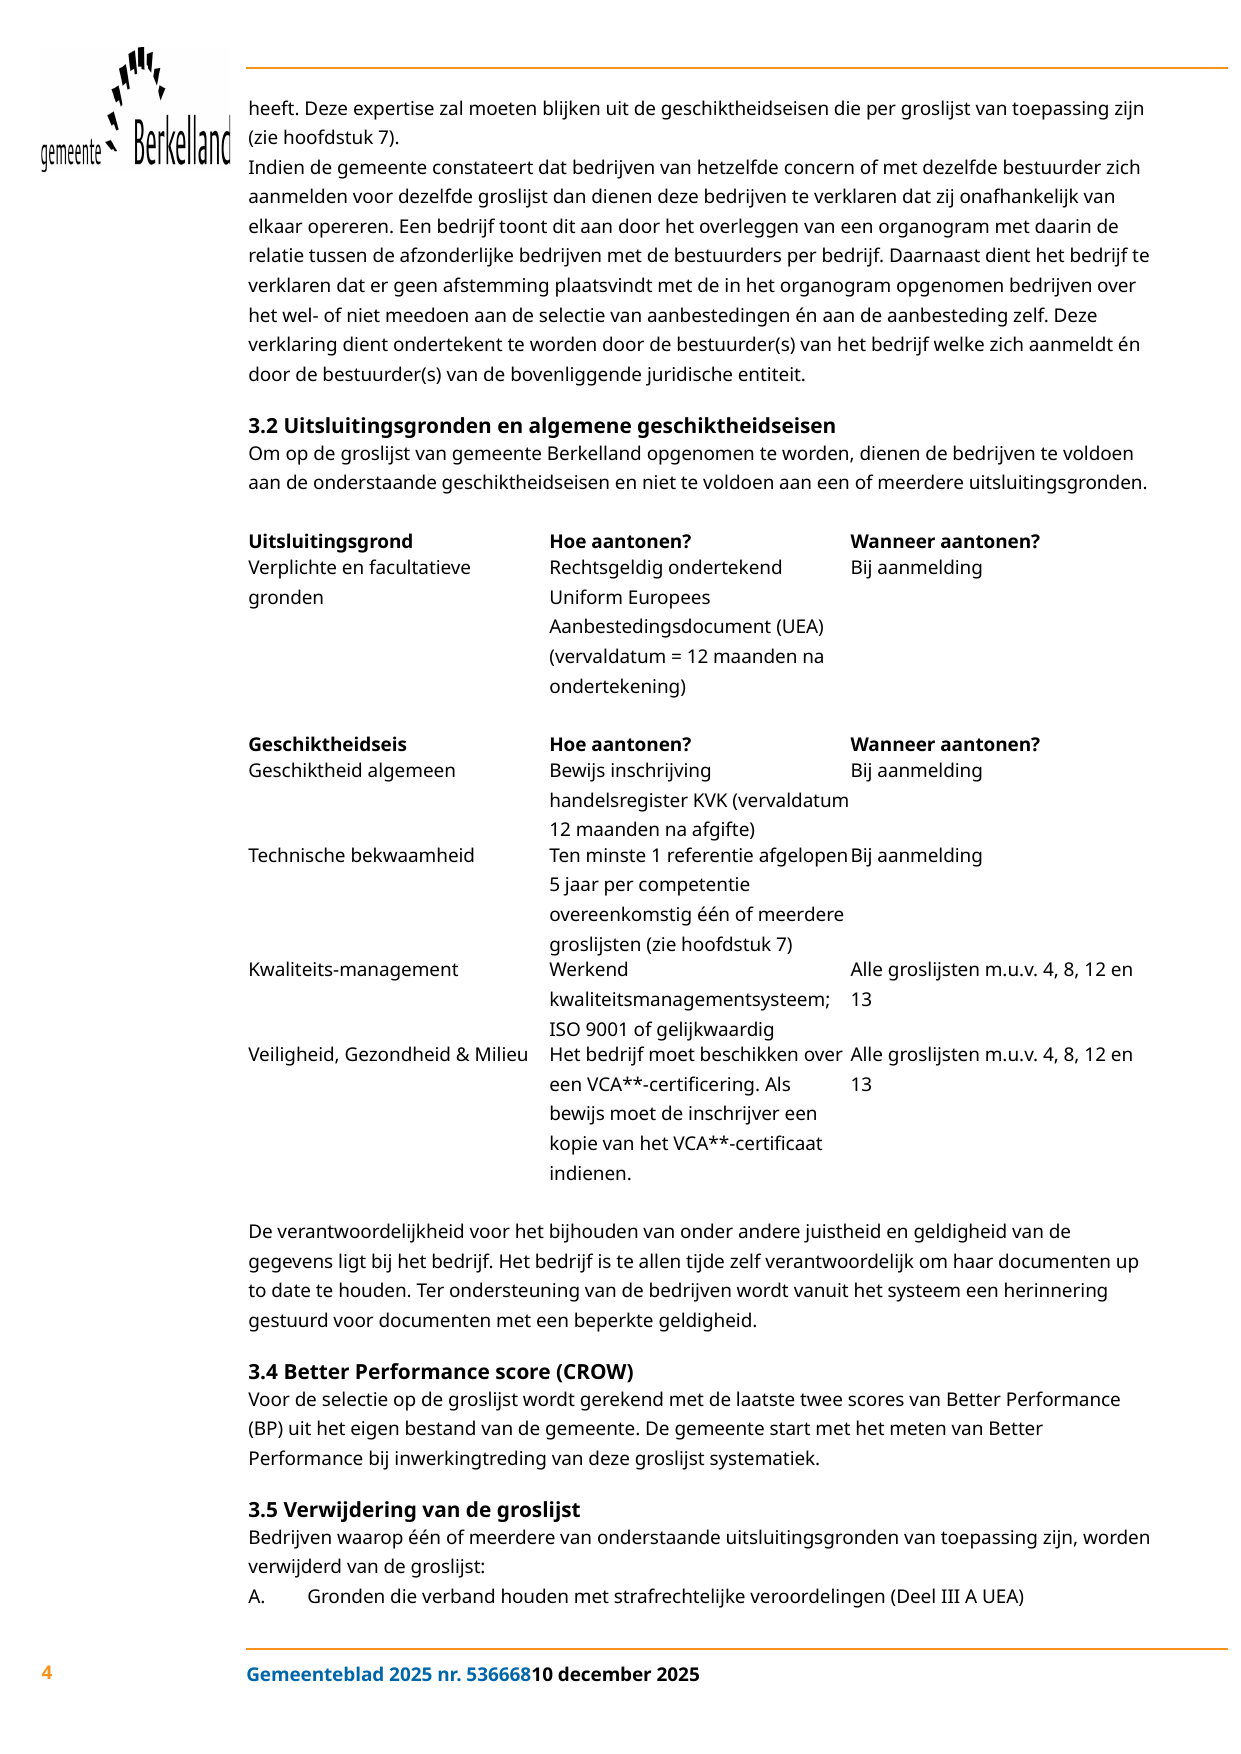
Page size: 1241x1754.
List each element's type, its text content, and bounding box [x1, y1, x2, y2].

table_header Wanneer aantonen? [850, 529, 1152, 554]
table_header Uitsluitingsgrond [248, 529, 549, 554]
text Voor de selectie op de groslijst wordt gerekend met de laatste twee scores van Better Performance (BP) uit het eigen bestand van de gemeente. De gemeente start met het meten van Better Performance bij inwerkingtreding van deze groslijst systematiek. [248, 1386, 1152, 1471]
table_header Wanneer aantonen? [850, 731, 1152, 757]
table_cell Rechtsgeldig ondertekend Uniform Europees Aanbestedingsdocument (UEA) (vervaldatum = 12 maanden na ondertekening) [549, 555, 850, 698]
table_cell Ten minste 1 referentie afgelopen 5 jaar per competentie overeenkomstig één of meerdere groslijsten (zie hoofdstuk 7) [549, 842, 850, 957]
table_cell Bij aanmelding [850, 757, 1152, 842]
table_cell Werkend kwaliteitsmanagementsysteem; ISO 9001 of gelijkwaardig [549, 957, 850, 1041]
table_cell Bij aanmelding [850, 555, 1152, 698]
table_cell Bij aanmelding [850, 842, 1152, 957]
table_cell Veiligheid, Gezondheid & Milieu [248, 1041, 549, 1186]
table_cell Verplichte en facultatieve gronden [248, 555, 549, 698]
table_header Geschiktheidseis [248, 731, 549, 757]
table_cell Bewijs inschrijving handelsregister KVK (vervaldatum 12 maanden na afgifte) [549, 757, 850, 842]
table_header Hoe aantonen? [549, 529, 850, 554]
table_cell Geschiktheid algemeen [248, 757, 549, 842]
table_cell Technische bekwaamheid [248, 842, 549, 957]
text heeft. Deze expertise zal moeten blijken uit de geschiktheidseisen die per groslijst van toepassing zijn (zie hoofdstuk 7). [248, 95, 1152, 150]
table_cell Alle groslijsten m.u.v. 4, 8, 12 en 13 [850, 1041, 1152, 1186]
text 3.2 Uitsluitingsgronden en algemene geschiktheidseisen [248, 411, 1152, 440]
text Indien de gemeente constateert dat bedrijven van hetzelfde concern of met dezelfde bestuurder zich aanmelden voor dezelfde groslijst dan dienen deze bedrijven te verklaren dat zij onafhankelijk van elkaar opereren. Een bedrijf toont dit aan door het overleggen van een organogram met daarin de relatie tussen de afzonderlijke bedrijven met de bestuurders per bedrijf. Daarnaast dient het bedrijf te verklaren dat er geen afstemming plaatsvindt met de in het organogram opgenomen bedrijven over het wel- of niet meedoen aan de selectie van aanbestedingen én aan de aanbesteding zelf. Deze verklaring dient ondertekent te worden door de bestuurder(s) van het bedrijf welke zich aanmeldt én door de bestuurder(s) van de bovenliggende juridische entiteit. [248, 154, 1152, 387]
table_cell Alle groslijsten m.u.v. 4, 8, 12 en 13 [850, 957, 1152, 1041]
text 3.5 Verwijdering van de groslijst [248, 1496, 1152, 1524]
text 3.4 Better Performance score (CROW) [248, 1357, 1152, 1386]
table_cell Het bedrijf moet beschikken over een VCA**-certificering. Als bewijs moet de inschrijver een kopie van het VCA**-certificaat indienen. [549, 1041, 850, 1186]
list Gronden die verband houden met strafrechtelijke veroordelingen (Deel III A UEA) [248, 1583, 1152, 1609]
table_header Hoe aantonen? [549, 731, 850, 757]
text Bedrijven waarop één of meerdere van onderstaande uitsluitingsgronden van toepassing zijn, worden verwijderd van de groslijst: [248, 1524, 1152, 1579]
text De verantwoordelijkheid voor het bijhouden van onder andere juistheid en geldigheid van de gegevens ligt bij het bedrijf. Het bedrijf is te allen tijde zelf verantwoordelijk om haar documenten up to date te houden. Ter ondersteuning van de bedrijven wordt vanuit het systeem een herinnering gestuurd voor documenten met een beperkte geldigheid. [248, 1218, 1152, 1333]
picture [41, 47, 231, 172]
text Om op de groslijst van gemeente Berkelland opgenomen te worden, dienen de bedrijven te voldoen aan de onderstaande geschiktheidseisen en niet te voldoen aan een of meerdere uitsluitingsgronden. [248, 440, 1152, 495]
table_cell Kwaliteits-management [248, 957, 549, 1041]
